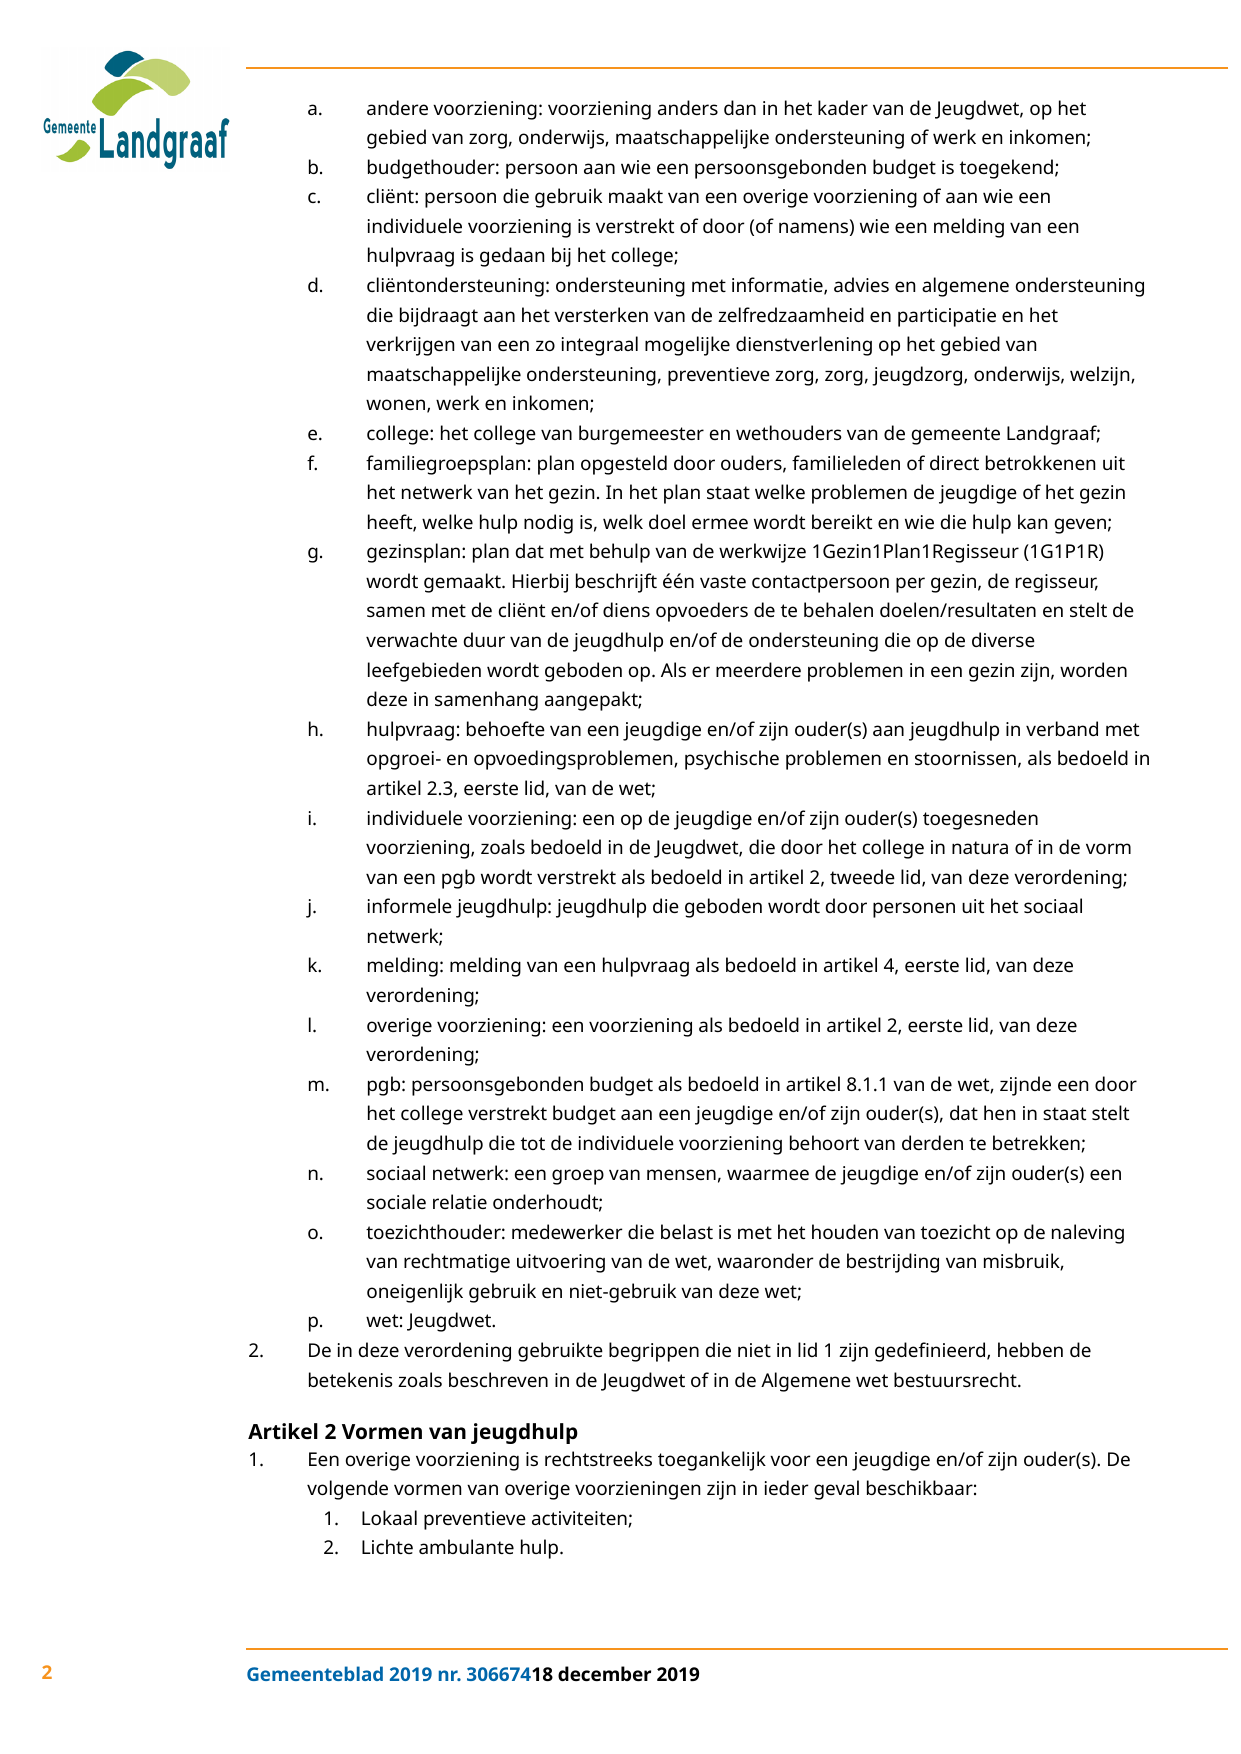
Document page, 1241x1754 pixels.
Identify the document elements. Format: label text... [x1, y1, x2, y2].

list De in deze verordening gebruikte begrippen die niet in lid 1 zijn gedefinieerd, hebben de betekenis zoals beschreven in de Jeugdwet of in de Algemene wet bestuursrecht. [248, 1337, 1152, 1393]
list cliëntondersteuning: ondersteuning met informatie, advies en algemene ondersteuning die bijdraagt aan het versterken van de zelfredzaamheid en participatie en het verkrijgen van een zo integraal mogelijke dienstverlening op het gebied van maatschappelijke ondersteuning, preventieve zorg, zorg, jeugdzorg, onderwijs, welzijn, wonen, werk en inkomen; [307, 272, 1152, 416]
list Lokaal preventieve activiteiten; [323, 1505, 1152, 1531]
list toezichthouder: medewerker die belast is met het houden van toezicht op de naleving van rechtmatige uitvoering van de wet, waaronder de bestrijding van misbruik, oneigenlijk gebruik en niet-gebruik van deze wet; [307, 1219, 1152, 1304]
list budgethouder: persoon aan wie een persoonsgebonden budget is toegekend; [307, 154, 1152, 180]
list andere voorziening: voorziening anders dan in het kader van de Jeugdwet, op het gebied van zorg, onderwijs, maatschappelijke ondersteuning of werk en inkomen; [307, 95, 1152, 150]
list pgb: persoonsgebonden budget als bedoeld in artikel 8.1.1 van de wet, zijnde een door het college verstrekt budget aan een jeugdige en/of zijn ouder(s), dat hen in staat stelt de jeugdhulp die tot de individuele voorziening behoort van derden te betrekken; [307, 1071, 1152, 1156]
list sociaal netwerk: een groep van mensen, waarmee de jeugdige en/of zijn ouder(s) een sociale relatie onderhoudt; [307, 1160, 1152, 1215]
list familiegroepsplan: plan opgesteld door ouders, familieleden of direct betrokkenen uit het netwerk van het gezin. In het plan staat welke problemen de jeugdige of het gezin heeft, welke hulp nodig is, welk doel ermee wordt bereikt en wie die hulp kan geven; [307, 450, 1152, 535]
list Een overige voorziening is rechtstreeks toegankelijk voor een jeugdige en/of zijn ouder(s). De volgende vormen van overige voorzieningen zijn in ieder geval beschikbaar: [248, 1446, 1152, 1501]
list wet: Jeugdwet. [307, 1308, 1152, 1333]
list individuele voorziening: een op de jeugdige en/of zijn ouder(s) toegesneden voorziening, zoals bedoeld in de Jeugdwet, die door het college in natura of in de vorm van een pgb wordt verstrekt als bedoeld in artikel 2, tweede lid, van deze verordening; [307, 805, 1152, 890]
list melding: melding van een hulpvraag als bedoeld in artikel 4, eerste lid, van deze verordening; [307, 953, 1152, 1008]
list cliënt: persoon die gebruik maakt van een overige voorziening of aan wie een individuele voorziening is verstrekt of door (of namens) wie een melding van een hulpvraag is gedaan bij het college; [307, 183, 1152, 268]
list overige voorziening: een voorziening als bedoeld in artikel 2, eerste lid, van deze verordening; [307, 1012, 1152, 1067]
list gezinsplan: plan dat met behulp van de werkwijze 1Gezin1Plan1Regisseur (1G1P1R) wordt gemaakt. Hierbij beschrijft één vaste contactpersoon per gezin, de regisseur, samen met de cliënt en/of diens opvoeders de te behalen doelen/resultaten en stelt de verwachte duur van de jeugdhulp en/of de ondersteuning die op de diverse leefgebieden wordt geboden op. Als er meerdere problemen in een gezin zijn, worden deze in samenhang aangepakt; [307, 538, 1152, 712]
text Artikel 2 Vormen van jeugdhulp [248, 1417, 1152, 1446]
list hulpvraag: behoefte van een jeugdige en/of zijn ouder(s) aan jeugdhulp in verband met opgroei- en opvoedingsproblemen, psychische problemen en stoornissen, als bedoeld in artikel 2.3, eerste lid, van de wet; [307, 716, 1152, 801]
picture [41, 47, 231, 172]
list Lichte ambulante hulp. [323, 1534, 1152, 1560]
list informele jeugdhulp: jeugdhulp die geboden wordt door personen uit het sociaal netwerk; [307, 893, 1152, 949]
list college: het college van burgemeester en wethouders van de gemeente Landgraaf; [307, 420, 1152, 446]
